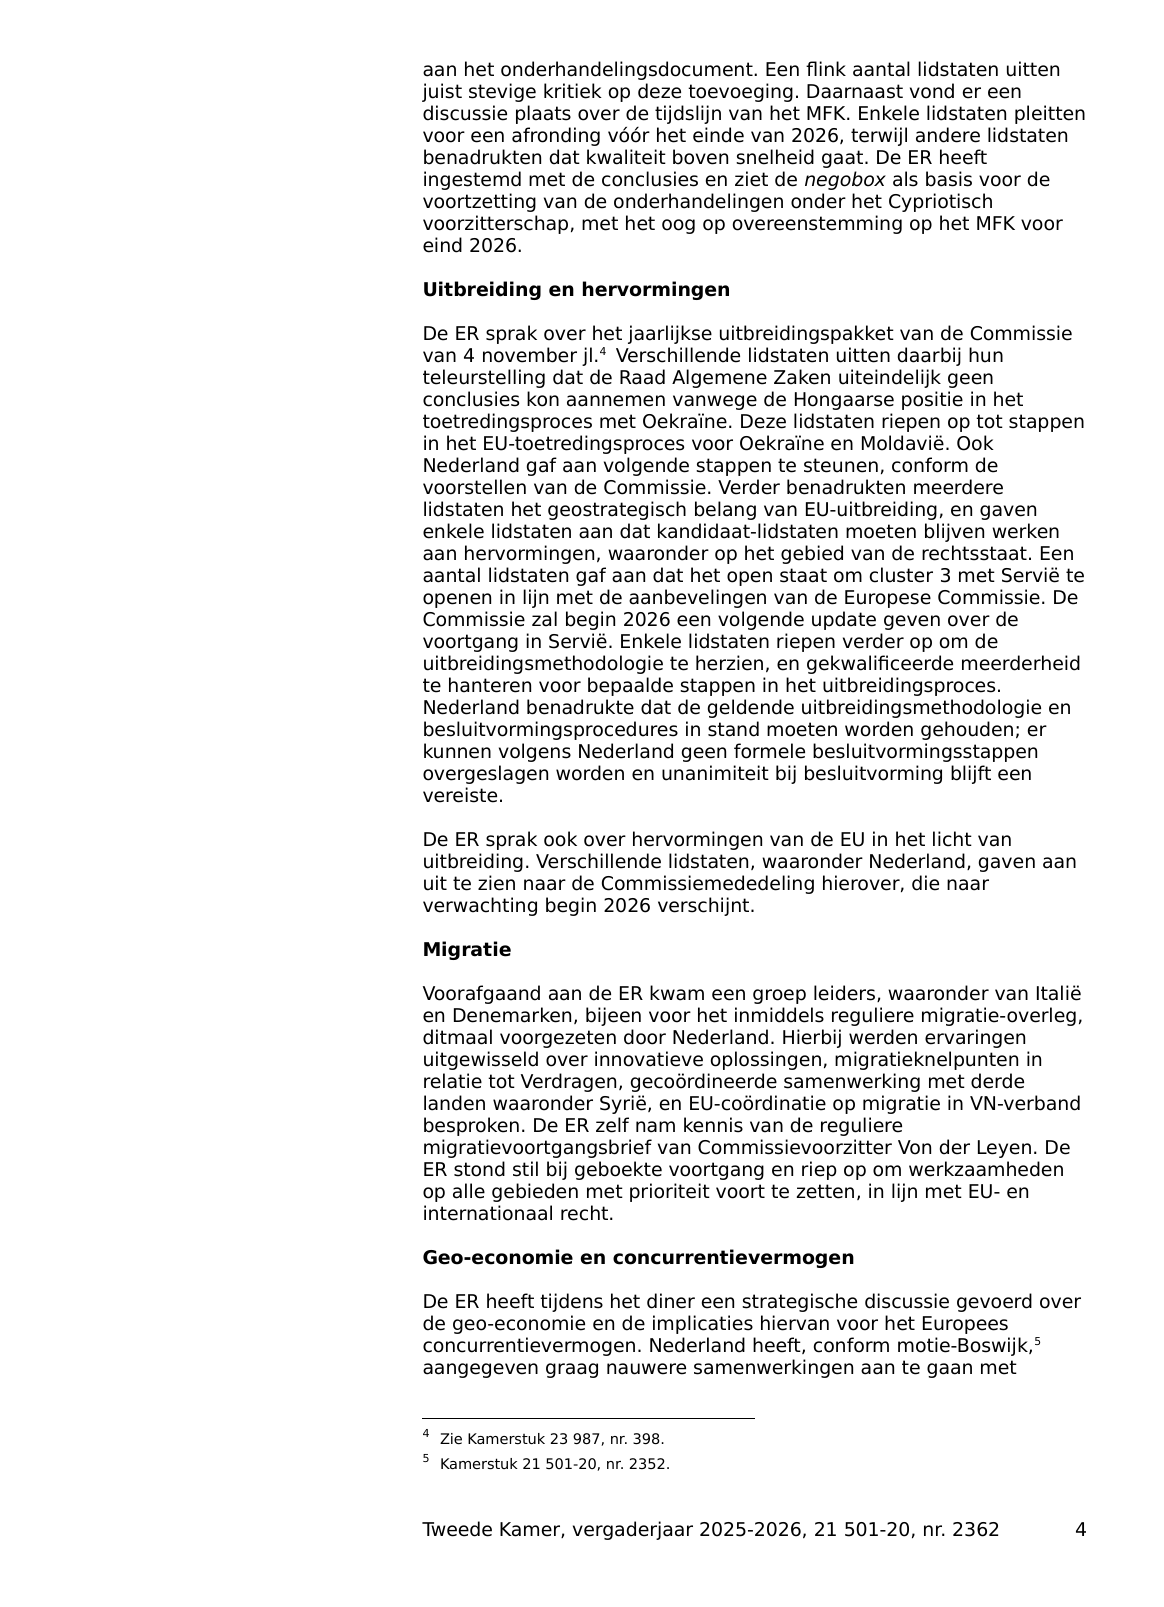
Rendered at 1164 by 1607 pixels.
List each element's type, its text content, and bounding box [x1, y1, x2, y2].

subtitle Geo-economie en concurrentievermogen [422, 1247, 1087, 1269]
text Voorafgaand aan de ER kwam een groep leiders, waaronder van Italië en Denemarken, bijeen voor het inmiddels reguliere migratie-overleg, ditmaal voorgezeten door Nederland. Hierbij werden ervaringen uitgewisseld over innovatieve oplossingen, migratieknelpunten in relatie tot Verdragen, gecoördineerde samenwerking met derde landen waaronder Syrië, en EU-coördinatie op migratie in VN-verband besproken. De ER zelf nam kennis van de reguliere migratievoortgangsbrief van Commissievoorzitter Von der Leyen. De ER stond stil bij geboekte voortgang en riep op om werkzaamheden op alle gebieden met prioriteit voort te zetten, in lijn met EU- en internationaal recht. [422, 983, 1087, 1225]
text De ER sprak over het jaarlijkse uitbreidingspakket van de Commissie van 4 november jl. Verschillende lidstaten uitten daarbij hun teleurstelling dat de Raad Algemene Zaken uiteindelijk geen conclusies kon aannemen vanwege de Hongaarse positie in het toetredingsproces met Oekraïne. Deze lidstaten riepen op tot stappen in het EU-toetredingsproces voor Oekraïne en Moldavië. Ook Nederland gaf aan volgende stappen te steunen, conform de voorstellen van de Commissie. Verder benadrukten meerdere lidstaten het geostrategisch belang van EU-uitbreiding, en gaven enkele lidstaten aan dat kandidaat-lidstaten moeten blijven werken aan hervormingen, waaronder op het gebied van de rechtsstaat. Een aantal lidstaten gaf aan dat het open staat om cluster 3 met Servië te openen in lijn met de aanbevelingen van de Europese Commissie. De Commissie zal begin 2026 een volgende update geven over de voortgang in Servië. Enkele lidstaten riepen verder op om de uitbreidingsmethodologie te herzien, en gekwalificeerde meerderheid te hanteren voor bepaalde stappen in het uitbreidingsproces. Nederland benadrukte dat de geldende uitbreidingsmethodologie en besluitvormingsprocedures in stand moeten worden gehouden; er kunnen volgens Nederland geen formele besluitvormingsstappen overgeslagen worden en unanimiteit bij besluitvorming blijft een vereiste. [422, 323, 1087, 807]
subtitle Uitbreiding en hervormingen [422, 279, 1087, 301]
subtitle Migratie [422, 939, 1087, 961]
text aan het onderhandelingsdocument. Een flink aantal lidstaten uitten juist stevige kritiek op deze toevoeging. Daarnaast vond er een discussie plaats over de tijdslijn van het MFK. Enkele lidstaten pleitten voor een afronding vóór het einde van 2026, terwijl andere lidstaten benadrukten dat kwaliteit boven snelheid gaat. De ER heeft ingestemd met de conclusies en ziet de negobox als basis voor de voortzetting van de onderhandelingen onder het Cypriotisch voorzitterschap, met het oog op overeenstemming op het MFK voor eind 2026. [422, 59, 1087, 257]
text Kamerstuk 21 501-20, nr. 2352. [422, 1452, 1087, 1474]
text De ER heeft tijdens het diner een strategische discussie gevoerd over de geo-economie en de implicaties hiervan voor het Europees concurrentievermogen. Nederland heeft, conform motie-Boswijk, aangegeven graag nauwere samenwerkingen aan te gaan met [422, 1291, 1087, 1379]
text Zie Kamerstuk 23 987, nr. 398. [422, 1427, 1087, 1449]
text De ER sprak ook over hervormingen van de EU in het licht van uitbreiding. Verschillende lidstaten, waaronder Nederland, gaven aan uit te zien naar de Commissiemededeling hierover, die naar verwachting begin 2026 verschijnt. [422, 829, 1087, 917]
